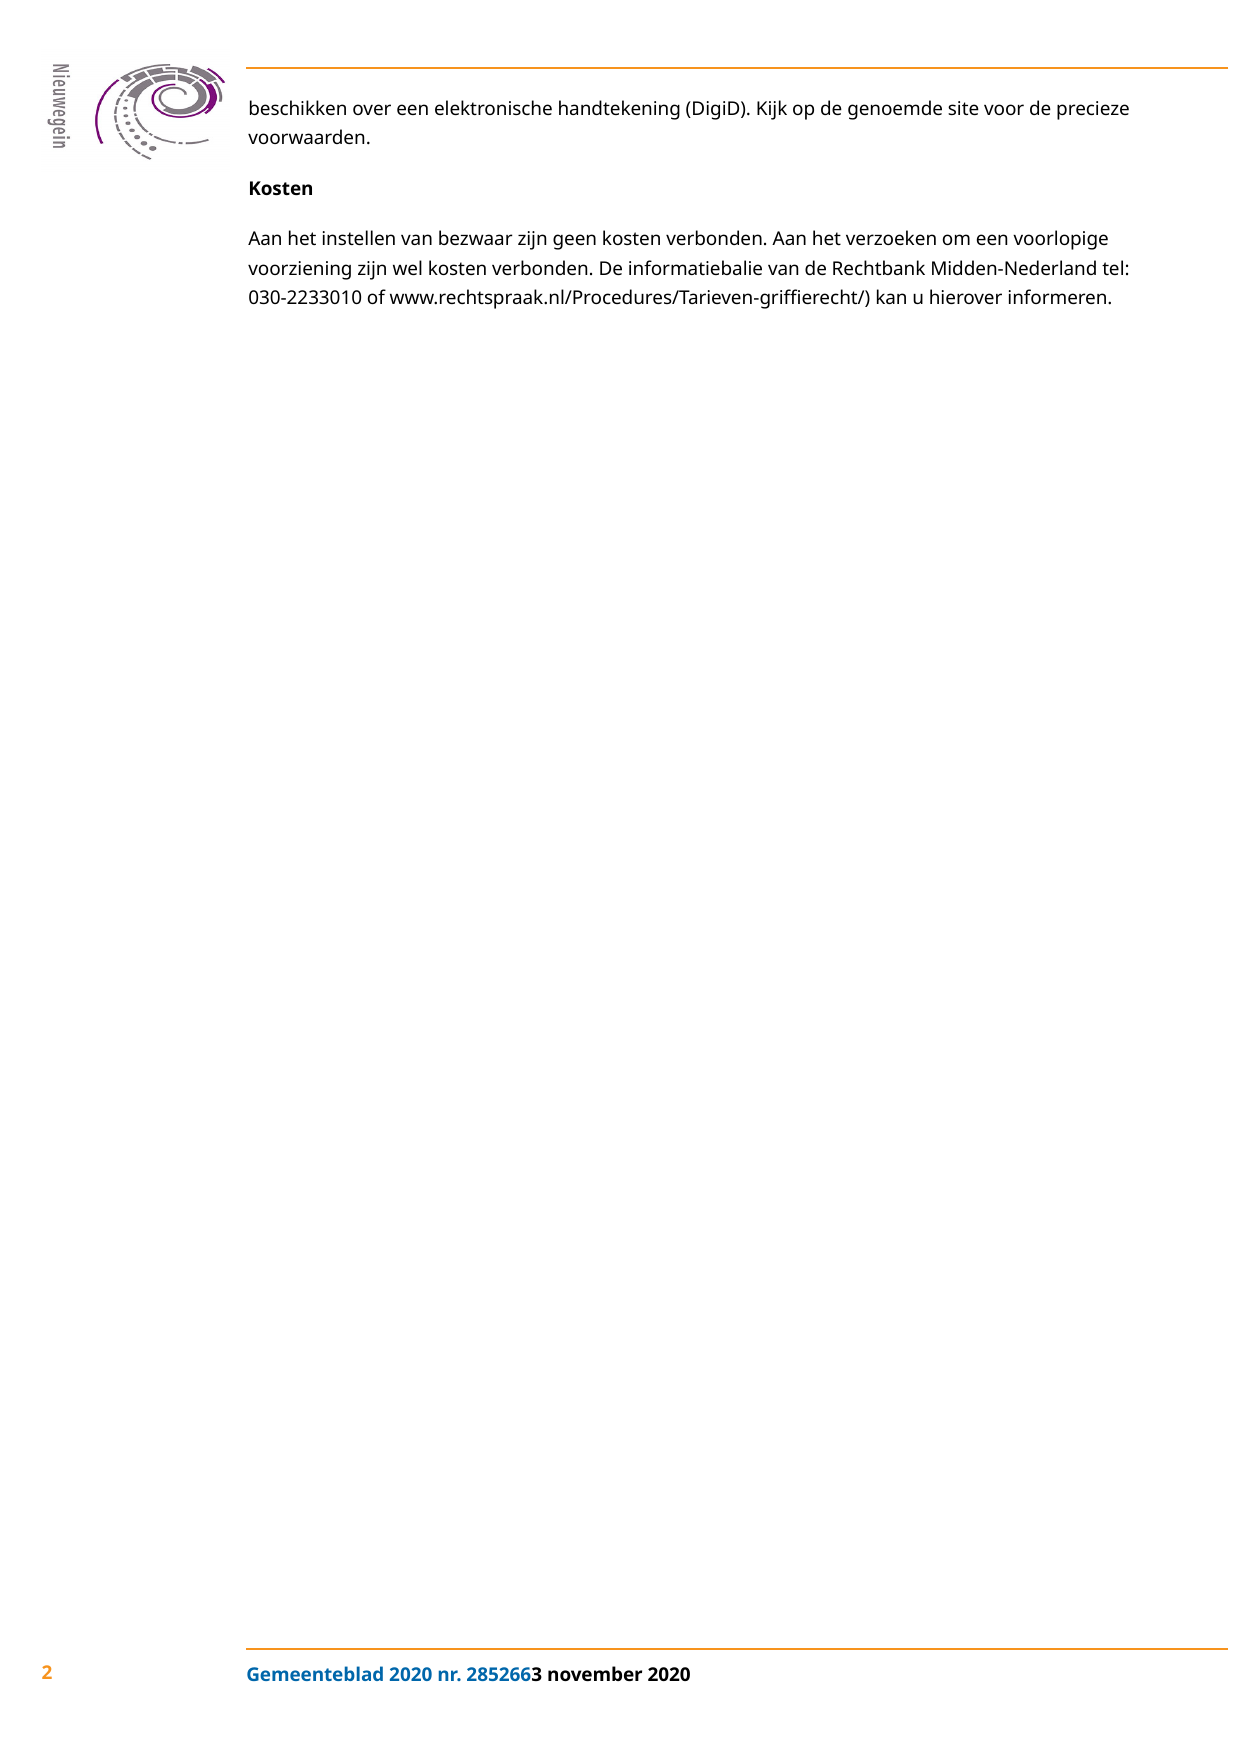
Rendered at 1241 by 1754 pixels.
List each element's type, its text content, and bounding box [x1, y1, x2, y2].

text beschikken over een elektronische handtekening (DigiD). Kijk op de genoemde site voor de precieze voorwaarden. [248, 95, 1152, 150]
text Kosten [248, 175, 1152, 201]
picture [41, 47, 231, 172]
text Aan het instellen van bezwaar zijn geen kosten verbonden. Aan het verzoeken om een voorlopige voorziening zijn wel kosten verbonden. De informatiebalie van de Rechtbank Midden-Nederland tel: 030-2233010 of www.rechtspraak.nl/Procedures/Tarieven-griffierecht/) kan u hierover informeren. [248, 225, 1152, 310]
